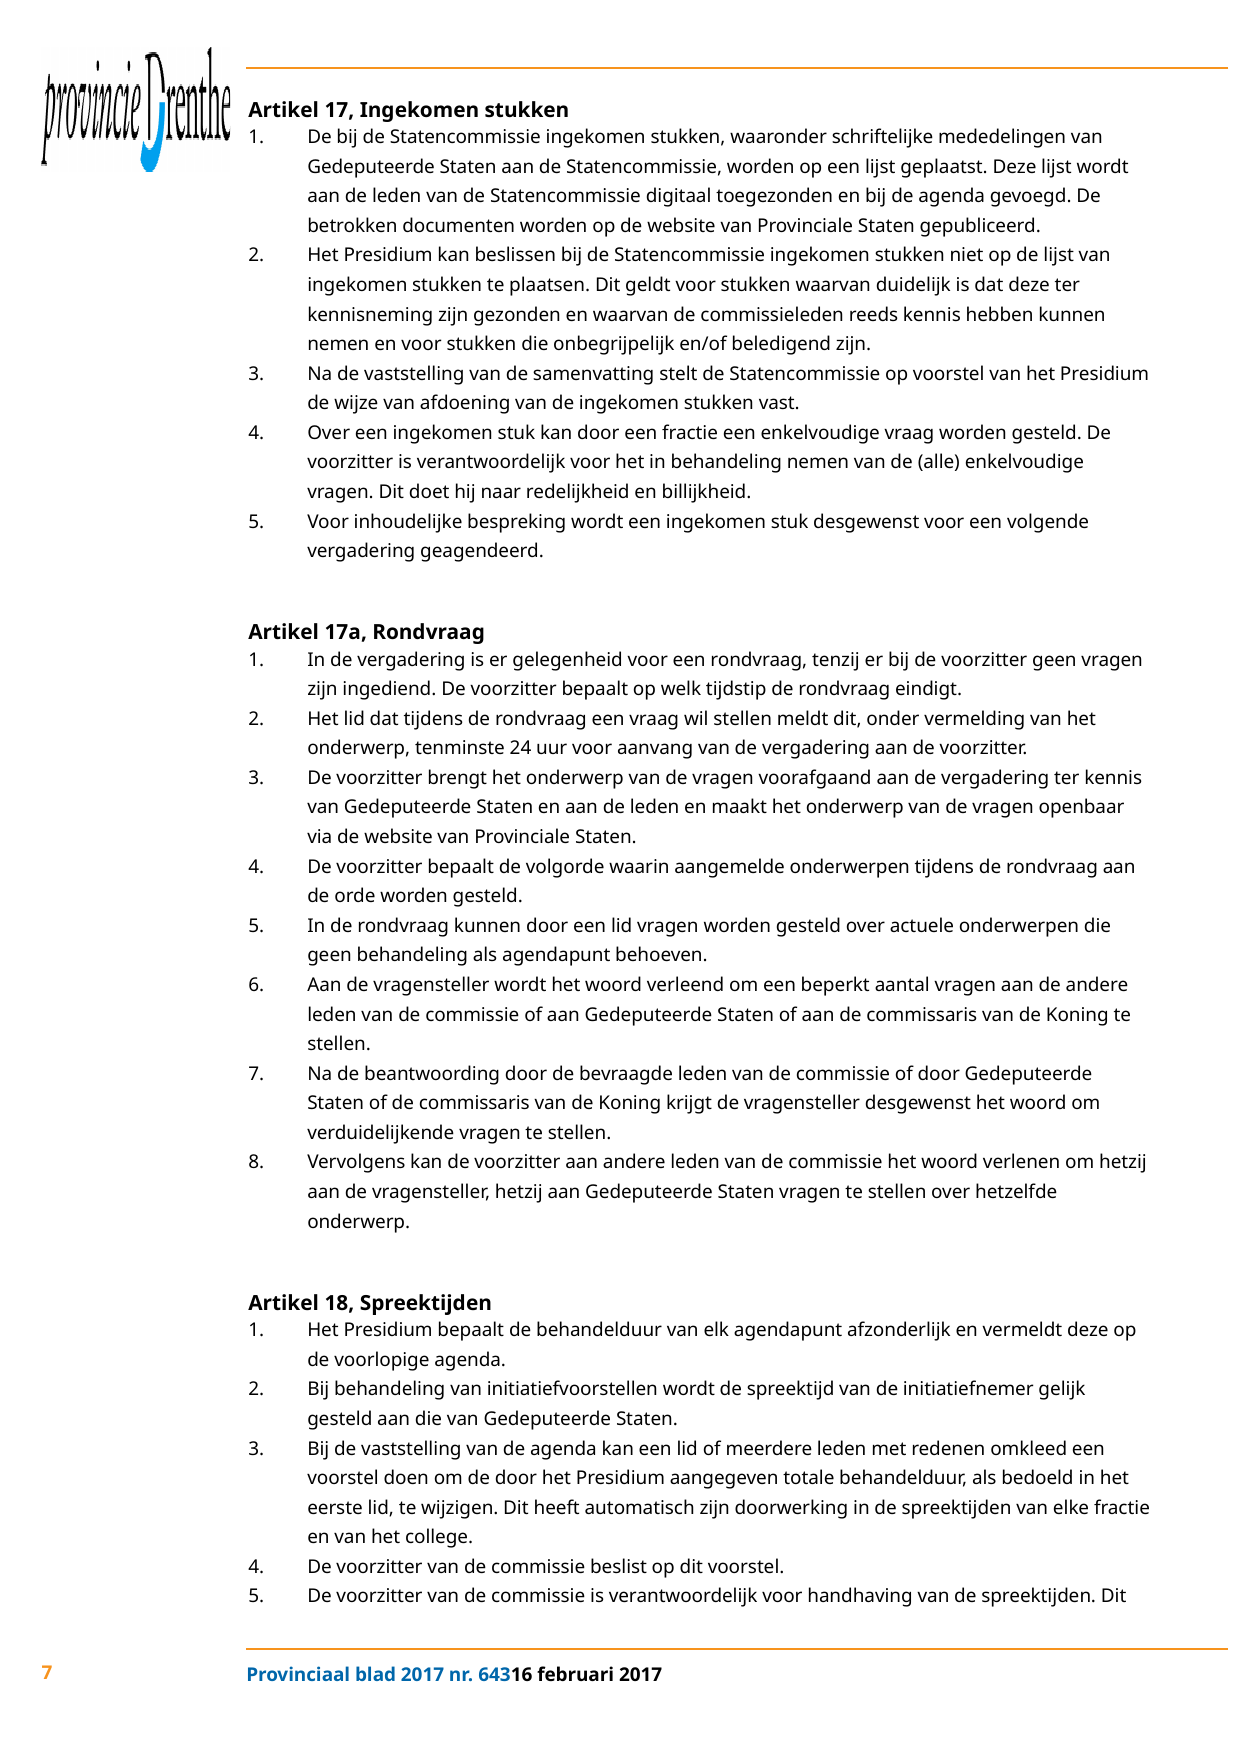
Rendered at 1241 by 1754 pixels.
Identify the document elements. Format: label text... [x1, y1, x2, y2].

list De voorzitter bepaalt de volgorde waarin aangemelde onderwerpen tijdens de rondvraag aan de orde worden gesteld. [248, 853, 1152, 908]
list Na de beantwoording door de bevraagde leden van de commissie of door Gedeputeerde Staten of de commissaris van de Koning krijgt de vragensteller desgewenst het woord om verduidelijkende vragen te stellen. [248, 1060, 1152, 1145]
list Aan de vragensteller wordt het woord verleend om een beperkt aantal vragen aan de andere leden van de commissie of aan Gedeputeerde Staten of aan de commissaris van de Koning te stellen. [248, 971, 1152, 1056]
list Het Presidium kan beslissen bij de Statencommissie ingekomen stukken niet op de lijst van ingekomen stukken te plaatsen. Dit geldt voor stukken waarvan duidelijk is dat deze ter kennisneming zijn gezonden en waarvan de commissieleden reeds kennis hebben kunnen nemen en voor stukken die onbegrijpelijk en/of beledigend zijn. [248, 242, 1152, 356]
list Bij behandeling van initiatiefvoorstellen wordt de spreektijd van de initiatiefnemer gelijk gesteld aan die van Gedeputeerde Staten. [248, 1376, 1152, 1431]
list De voorzitter van de commissie is verantwoordelijk voor handhaving van de spreektijden. Dit [248, 1583, 1152, 1608]
picture [41, 47, 231, 172]
list Het Presidium bepaalt de behandelduur van elk agendapunt afzonderlijk en vermeldt deze op de voorlopige agenda. [248, 1316, 1152, 1372]
text Artikel 17a, Rondvraag [248, 617, 1152, 646]
text Artikel 17, Ingekomen stukken [248, 95, 1152, 123]
list De voorzitter van de commissie beslist op dit voorstel. [248, 1553, 1152, 1579]
list In de rondvraag kunnen door een lid vragen worden gesteld over actuele onderwerpen die geen behandeling als agendapunt behoeven. [248, 912, 1152, 967]
text Artikel 18, Spreektijden [248, 1288, 1152, 1316]
list Na de vaststelling van de samenvatting stelt de Statencommissie op voorstel van het Presidium de wijze van afdoening van de ingekomen stukken vast. [248, 360, 1152, 415]
list Over een ingekomen stuk kan door een fractie een enkelvoudige vraag worden gesteld. De voorzitter is verantwoordelijk voor het in behandeling nemen van de (alle) enkelvoudige vragen. Dit doet hij naar redelijkheid en billijkheid. [248, 419, 1152, 504]
list De voorzitter brengt het onderwerp van de vragen voorafgaand aan de vergadering ter kennis van Gedeputeerde Staten en aan de leden en maakt het onderwerp van de vragen openbaar via de website van Provinciale Staten. [248, 764, 1152, 849]
list Vervolgens kan de voorzitter aan andere leden van de commissie het woord verlenen om hetzij aan de vragensteller, hetzij aan Gedeputeerde Staten vragen te stellen over hetzelfde onderwerp. [248, 1149, 1152, 1234]
list De bij de Statencommissie ingekomen stukken, waaronder schriftelijke mededelingen van Gedeputeerde Staten aan de Statencommissie, worden op een lijst geplaatst. Deze lijst wordt aan de leden van de Statencommissie digitaal toegezonden en bij de agenda gevoegd. De betrokken documenten worden op de website van Provinciale Staten gepubliceerd. [248, 123, 1152, 238]
list Het lid dat tijdens de rondvraag een vraag wil stellen meldt dit, onder vermelding van het onderwerp, tenminste 24 uur voor aanvang van de vergadering aan de voorzitter. [248, 705, 1152, 760]
list Voor inhoudelijke bespreking wordt een ingekomen stuk desgewenst voor een volgende vergadering geagendeerd. [248, 508, 1152, 563]
list Bij de vaststelling van de agenda kan een lid of meerdere leden met redenen omkleed een voorstel doen om de door het Presidium aangegeven totale behandelduur, als bedoeld in het eerste lid, te wijzigen. Dit heeft automatisch zijn doorwerking in de spreektijden van elke fractie en van het college. [248, 1435, 1152, 1549]
list In de vergadering is er gelegenheid voor een rondvraag, tenzij er bij de voorzitter geen vragen zijn ingediend. De voorzitter bepaalt op welk tijdstip de rondvraag eindigt. [248, 646, 1152, 701]
